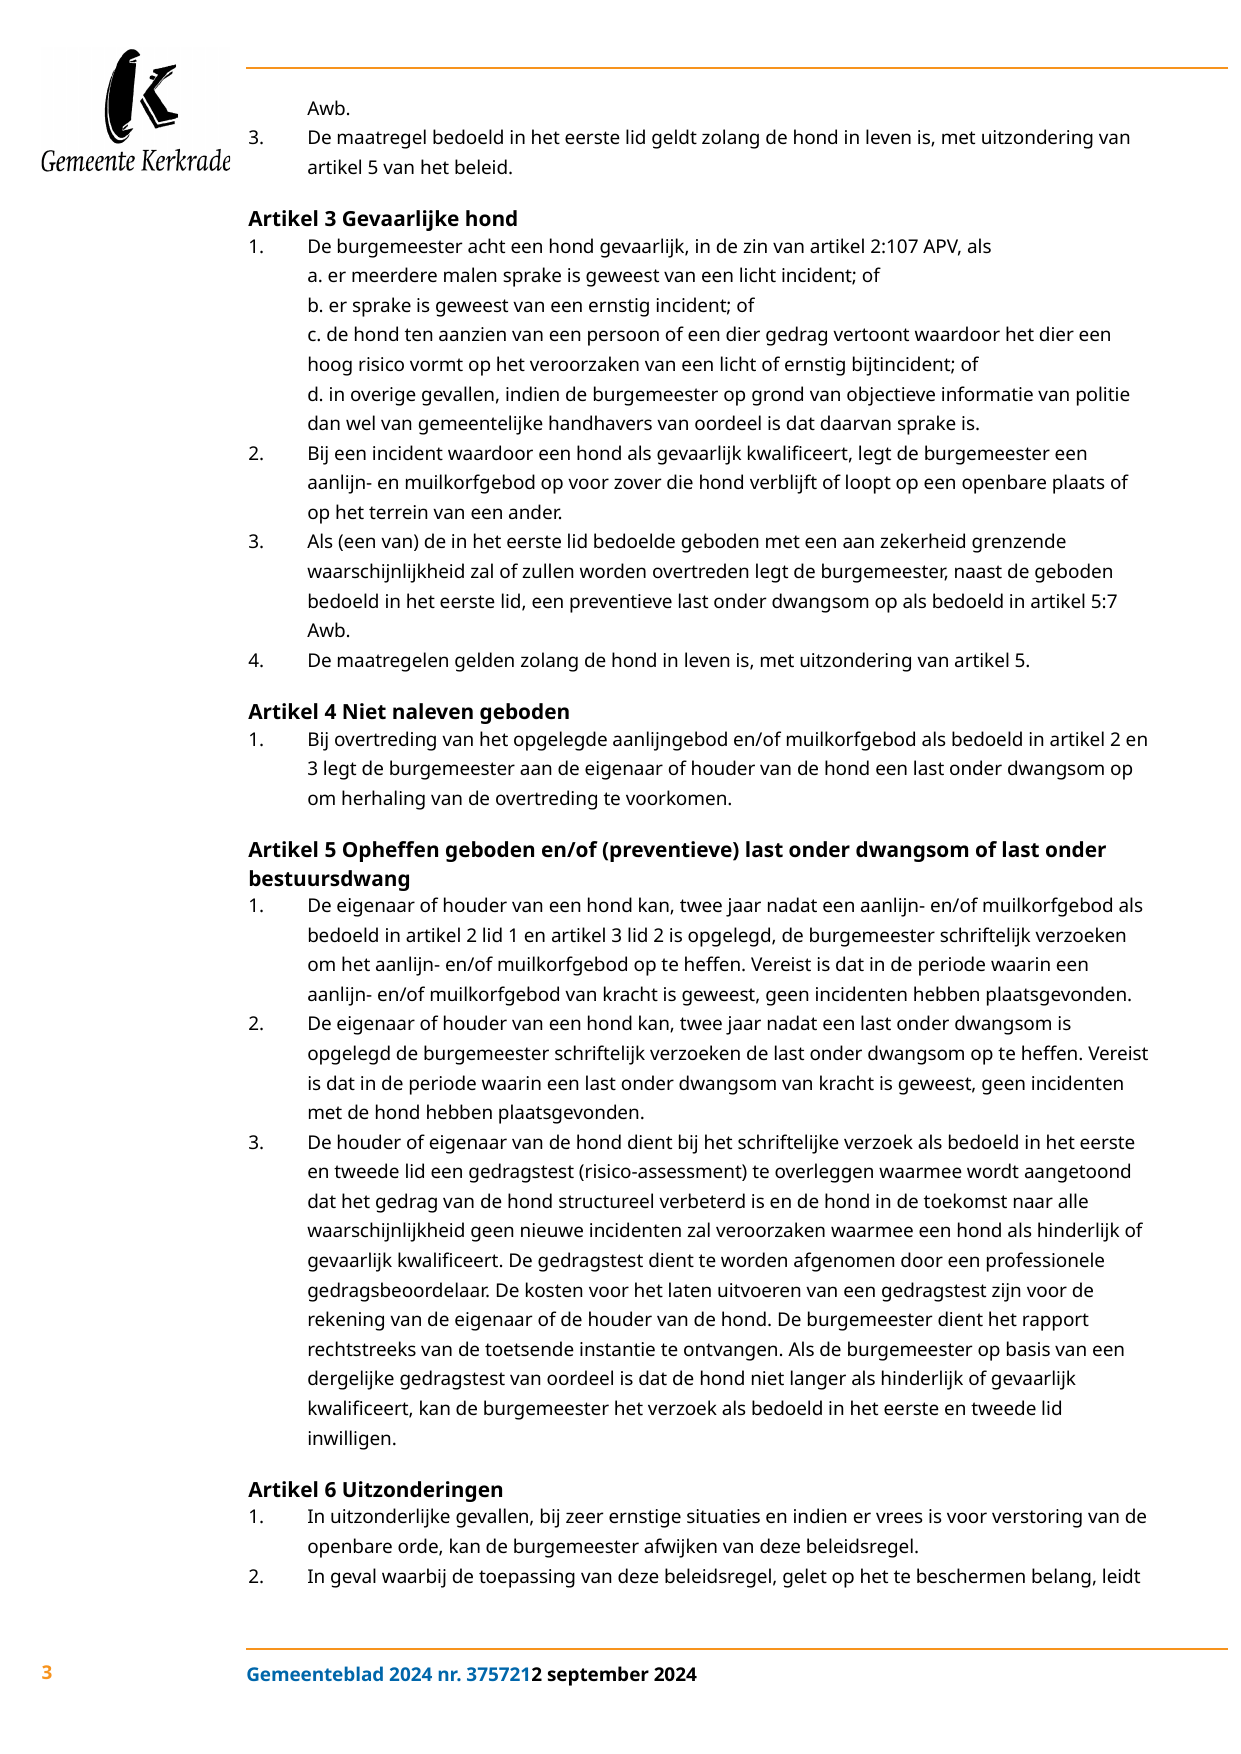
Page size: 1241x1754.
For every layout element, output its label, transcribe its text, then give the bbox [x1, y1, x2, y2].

list In uitzonderlijke gevallen, bij zeer ernstige situaties en indien er vrees is voor verstoring van de openbare orde, kan de burgemeester afwijken van deze beleidsregel. [248, 1504, 1152, 1559]
text Artikel 4 Niet naleven geboden [248, 697, 1152, 726]
list In geval waarbij de toepassing van deze beleidsregel, gelet op het te beschermen belang, leidt [248, 1563, 1152, 1588]
list De eigenaar of houder van een hond kan, twee jaar nadat een last onder dwangsom is opgelegd de burgemeester schriftelijk verzoeken de last onder dwangsom op te heffen. Vereist is dat in de periode waarin een last onder dwangsom van kracht is geweest, geen incidenten met de hond hebben plaatsgevonden. [248, 1011, 1152, 1125]
text Artikel 5 Opheffen geboden en/of (preventieve) last onder dwangsom of last onder bestuursdwang [248, 835, 1152, 892]
list Bij een incident waardoor een hond als gevaarlijk kwalificeert, legt de burgemeester een aanlijn- en muilkorfgebod op voor zover die hond verblijft of loopt op een openbare plaats of op het terrein van een ander. [248, 440, 1152, 525]
list De eigenaar of houder van een hond kan, twee jaar nadat een aanlijn- en/of muilkorfgebod als bedoeld in artikel 2 lid 1 en artikel 3 lid 2 is opgelegd, de burgemeester schriftelijk verzoeken om het aanlijn- en/of muilkorfgebod op te heffen. Vereist is dat in de periode waarin een aanlijn- en/of muilkorfgebod van kracht is geweest, geen incidenten hebben plaatsgevonden. [248, 892, 1152, 1007]
list a. er meerdere malen sprake is geweest van een licht incident; of [248, 262, 1152, 288]
list De burgemeester acht een hond gevaarlijk, in de zin van artikel 2:107 APV, als [248, 233, 1152, 258]
list De maatregel bedoeld in het eerste lid geldt zolang de hond in leven is, met uitzondering van artikel 5 van het beleid. [248, 124, 1152, 180]
text Artikel 6 Uitzonderingen [248, 1475, 1152, 1504]
list d. in overige gevallen, indien de burgemeester op grond van objectieve informatie van politie dan wel van gemeentelijke handhavers van oordeel is dat daarvan sprake is. [248, 381, 1152, 436]
list Als (een van) de in het eerste lid bedoelde geboden met een aan zekerheid grenzende waarschijnlijkheid zal of zullen worden overtreden legt de burgemeester, naast de geboden bedoeld in het eerste lid, een preventieve last onder dwangsom op als bedoeld in artikel 5:7 Awb. [248, 529, 1152, 643]
list De houder of eigenaar van de hond dient bij het schriftelijke verzoek als bedoeld in het eerste en tweede lid een gedragstest (risico-assessment) te overleggen waarmee wordt aangetoond dat het gedrag van de hond structureel verbeterd is en de hond in de toekomst naar alle waarschijnlijkheid geen nieuwe incidenten zal veroorzaken waarmee een hond als hinderlijk of gevaarlijk kwalificeert. De gedragstest dient te worden afgenomen door een professionele gedragsbeoordelaar. De kosten voor het laten uitvoeren van een gedragstest zijn voor de rekening van de eigenaar of de houder van de hond. De burgemeester dient het rapport rechtstreeks van de toetsende instantie te ontvangen. Als de burgemeester op basis van een dergelijke gedragstest van oordeel is dat de hond niet langer als hinderlijk of gevaarlijk kwalificeert, kan de burgemeester het verzoek als bedoeld in het eerste en tweede lid inwilligen. [248, 1129, 1152, 1451]
list Awb. [248, 95, 1152, 121]
picture [41, 47, 231, 172]
list c. de hond ten aanzien van een persoon of een dier gedrag vertoont waardoor het dier een hoog risico vormt op het veroorzaken van een licht of ernstig bijtincident; of [248, 322, 1152, 377]
list Bij overtreding van het opgelegde aanlijngebod en/of muilkorfgebod als bedoeld in artikel 2 en 3 legt de burgemeester aan de eigenaar of houder van de hond een last onder dwangsom op om herhaling van de overtreding te voorkomen. [248, 726, 1152, 811]
list b. er sprake is geweest van een ernstig incident; of [248, 292, 1152, 318]
list De maatregelen gelden zolang de hond in leven is, met uitzondering van artikel 5. [248, 647, 1152, 673]
text Artikel 3 Gevaarlijke hond [248, 204, 1152, 233]
